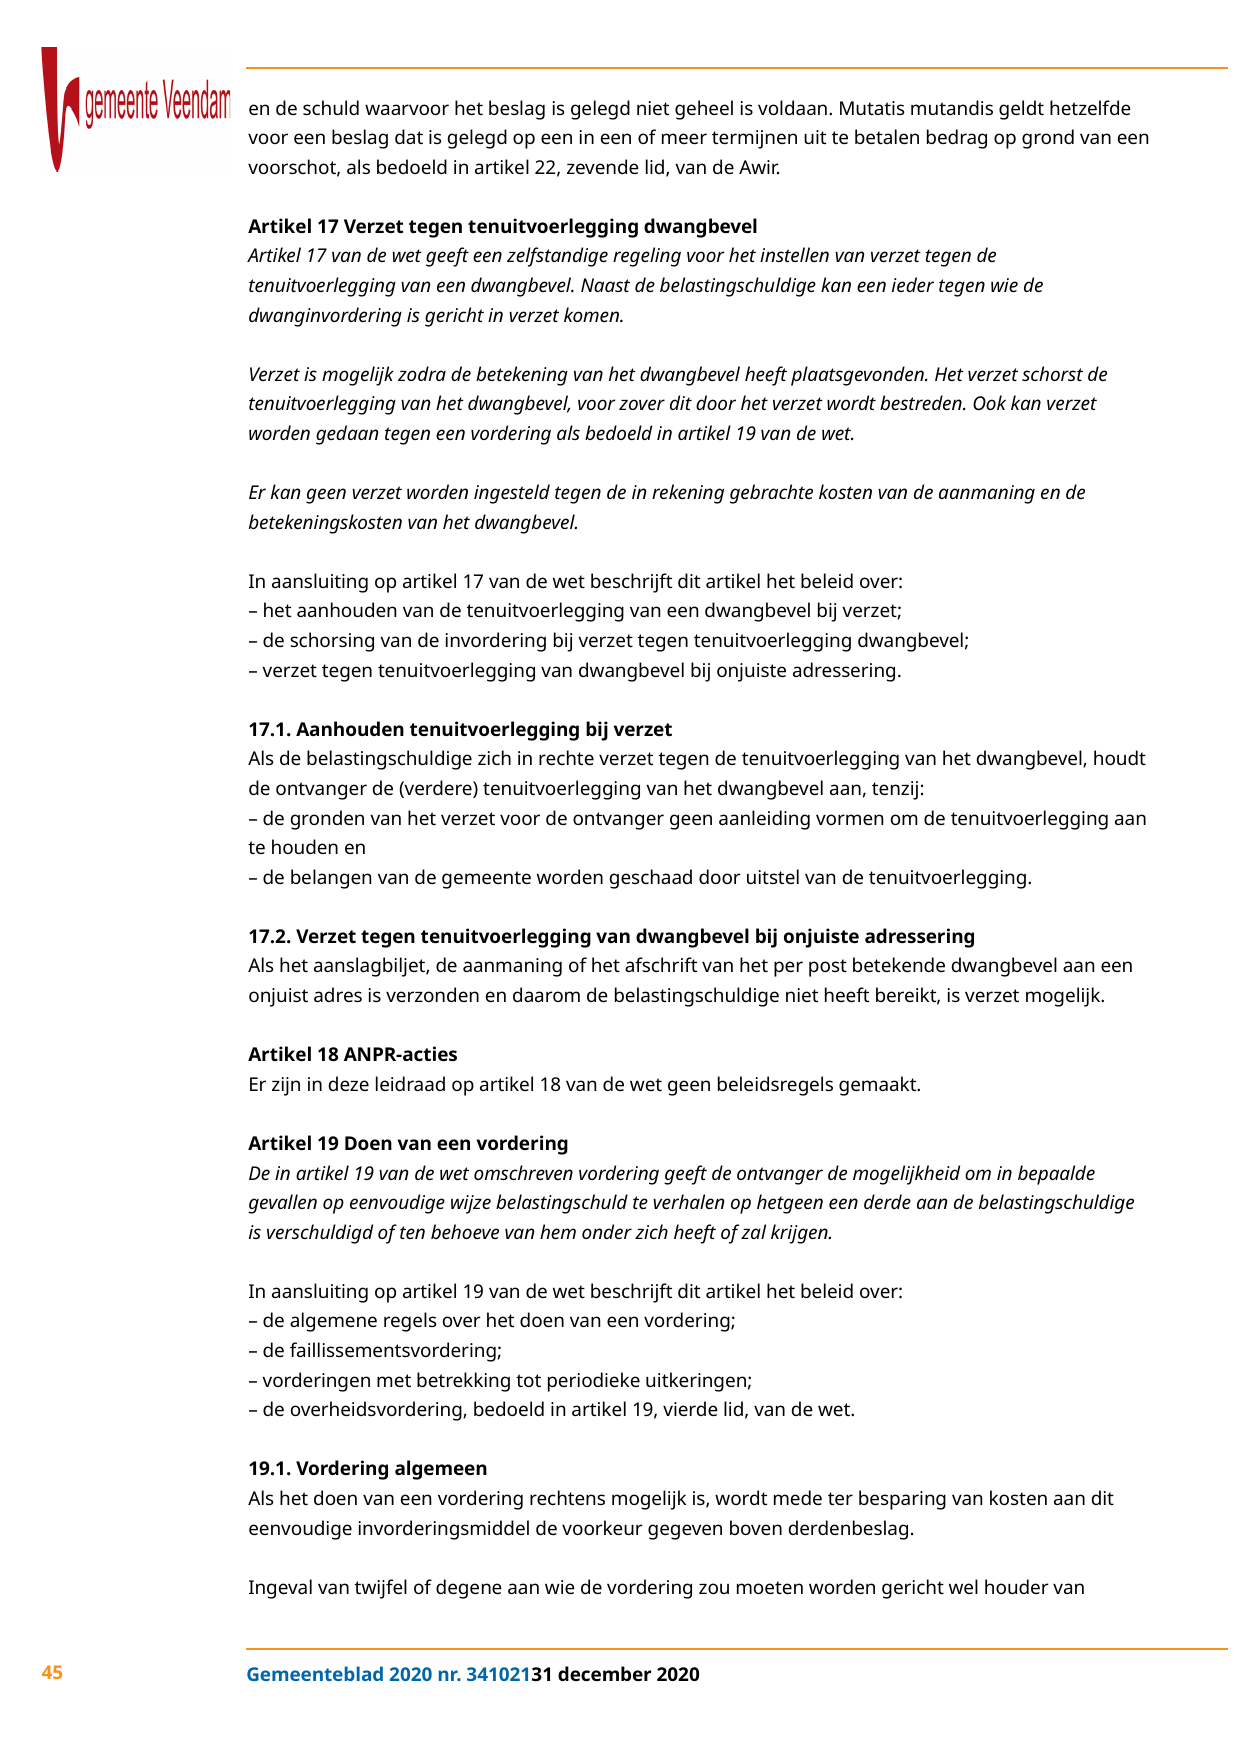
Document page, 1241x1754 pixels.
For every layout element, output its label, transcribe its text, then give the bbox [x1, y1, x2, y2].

text – de faillissementsvordering; [248, 1337, 1152, 1363]
text Artikel 18 ANPR-acties [248, 1041, 1152, 1067]
text Artikel 17 van de wet geeft een zelfstandige regeling voor het instellen van verzet tegen de tenuitvoerlegging van een dwangbevel. Naast de belastingschuldige kan een ieder tegen wie de dwanginvordering is gericht in verzet komen. [248, 243, 1152, 328]
text – de belangen van de gemeente worden geschaad door uitstel van de tenuitvoerlegging. [248, 864, 1152, 890]
text – de algemene regels over het doen van een vordering; [248, 1308, 1152, 1333]
text Verzet is mogelijk zodra de betekening van het dwangbevel heeft plaatsgevonden. Het verzet schorst de tenuitvoerlegging van het dwangbevel, voor zover dit door het verzet wordt bestreden. Ook kan verzet worden gedaan tegen een vordering als bedoeld in artikel 19 van de wet. [248, 361, 1152, 446]
text en de schuld waarvoor het beslag is gelegd niet geheel is voldaan. Mutatis mutandis geldt hetzelfde voor een beslag dat is gelegd op een in een of meer termijnen uit te betalen bedrag op grond van een voorschot, als bedoeld in artikel 22, zevende lid, van de Awir. [248, 95, 1152, 180]
text – verzet tegen tenuitvoerlegging van dwangbevel bij onjuiste adressering. [248, 657, 1152, 683]
text Ingeval van twijfel of degene aan wie de vordering zou moeten worden gericht wel houder van [248, 1574, 1152, 1600]
text Er zijn in deze leidraad op artikel 18 van de wet geen beleidsregels gemaakt. [248, 1071, 1152, 1097]
text Als de belastingschuldige zich in rechte verzet tegen de tenuitvoerlegging van het dwangbevel, houdt de ontvanger de (verdere) tenuitvoerlegging van het dwangbevel aan, tenzij: [248, 746, 1152, 801]
text De in artikel 19 van de wet omschreven vordering geeft de ontvanger de mogelijkheid om in bepaalde gevallen op eenvoudige wijze belastingschuld te verhalen op hetgeen een derde aan de belastingschuldige is verschuldigd of ten behoeve van hem onder zich heeft of zal krijgen. [248, 1160, 1152, 1245]
text 19.1. Vordering algemeen [248, 1456, 1152, 1481]
text In aansluiting op artikel 19 van de wet beschrijft dit artikel het beleid over: [248, 1278, 1152, 1304]
text – de gronden van het verzet voor de ontvanger geen aanleiding vormen om de tenuitvoerlegging aan te houden en [248, 805, 1152, 860]
text – het aanhouden van de tenuitvoerlegging van een dwangbevel bij verzet; [248, 598, 1152, 623]
text 17.1. Aanhouden tenuitvoerlegging bij verzet [248, 716, 1152, 742]
text – de overheidsvordering, bedoeld in artikel 19, vierde lid, van de wet. [248, 1396, 1152, 1422]
text Er kan geen verzet worden ingesteld tegen de in rekening gebrachte kosten van de aanmaning en de betekeningskosten van het dwangbevel. [248, 479, 1152, 535]
picture [41, 47, 231, 172]
text – vorderingen met betrekking tot periodieke uitkeringen; [248, 1367, 1152, 1393]
text Artikel 19 Doen van een vordering [248, 1130, 1152, 1156]
text – de schorsing van de invordering bij verzet tegen tenuitvoerlegging dwangbevel; [248, 627, 1152, 653]
text 17.2. Verzet tegen tenuitvoerlegging van dwangbevel bij onjuiste adressering [248, 923, 1152, 949]
text Artikel 17 Verzet tegen tenuitvoerlegging dwangbevel [248, 213, 1152, 239]
text Als het doen van een vordering rechtens mogelijk is, wordt mede ter besparing van kosten aan dit eenvoudige invorderingsmiddel de voorkeur gegeven boven derdenbeslag. [248, 1485, 1152, 1541]
text In aansluiting op artikel 17 van de wet beschrijft dit artikel het beleid over: [248, 568, 1152, 594]
text Als het aanslagbiljet, de aanmaning of het afschrift van het per post betekende dwangbevel aan een onjuist adres is verzonden en daarom de belastingschuldige niet heeft bereikt, is verzet mogelijk. [248, 953, 1152, 1008]
